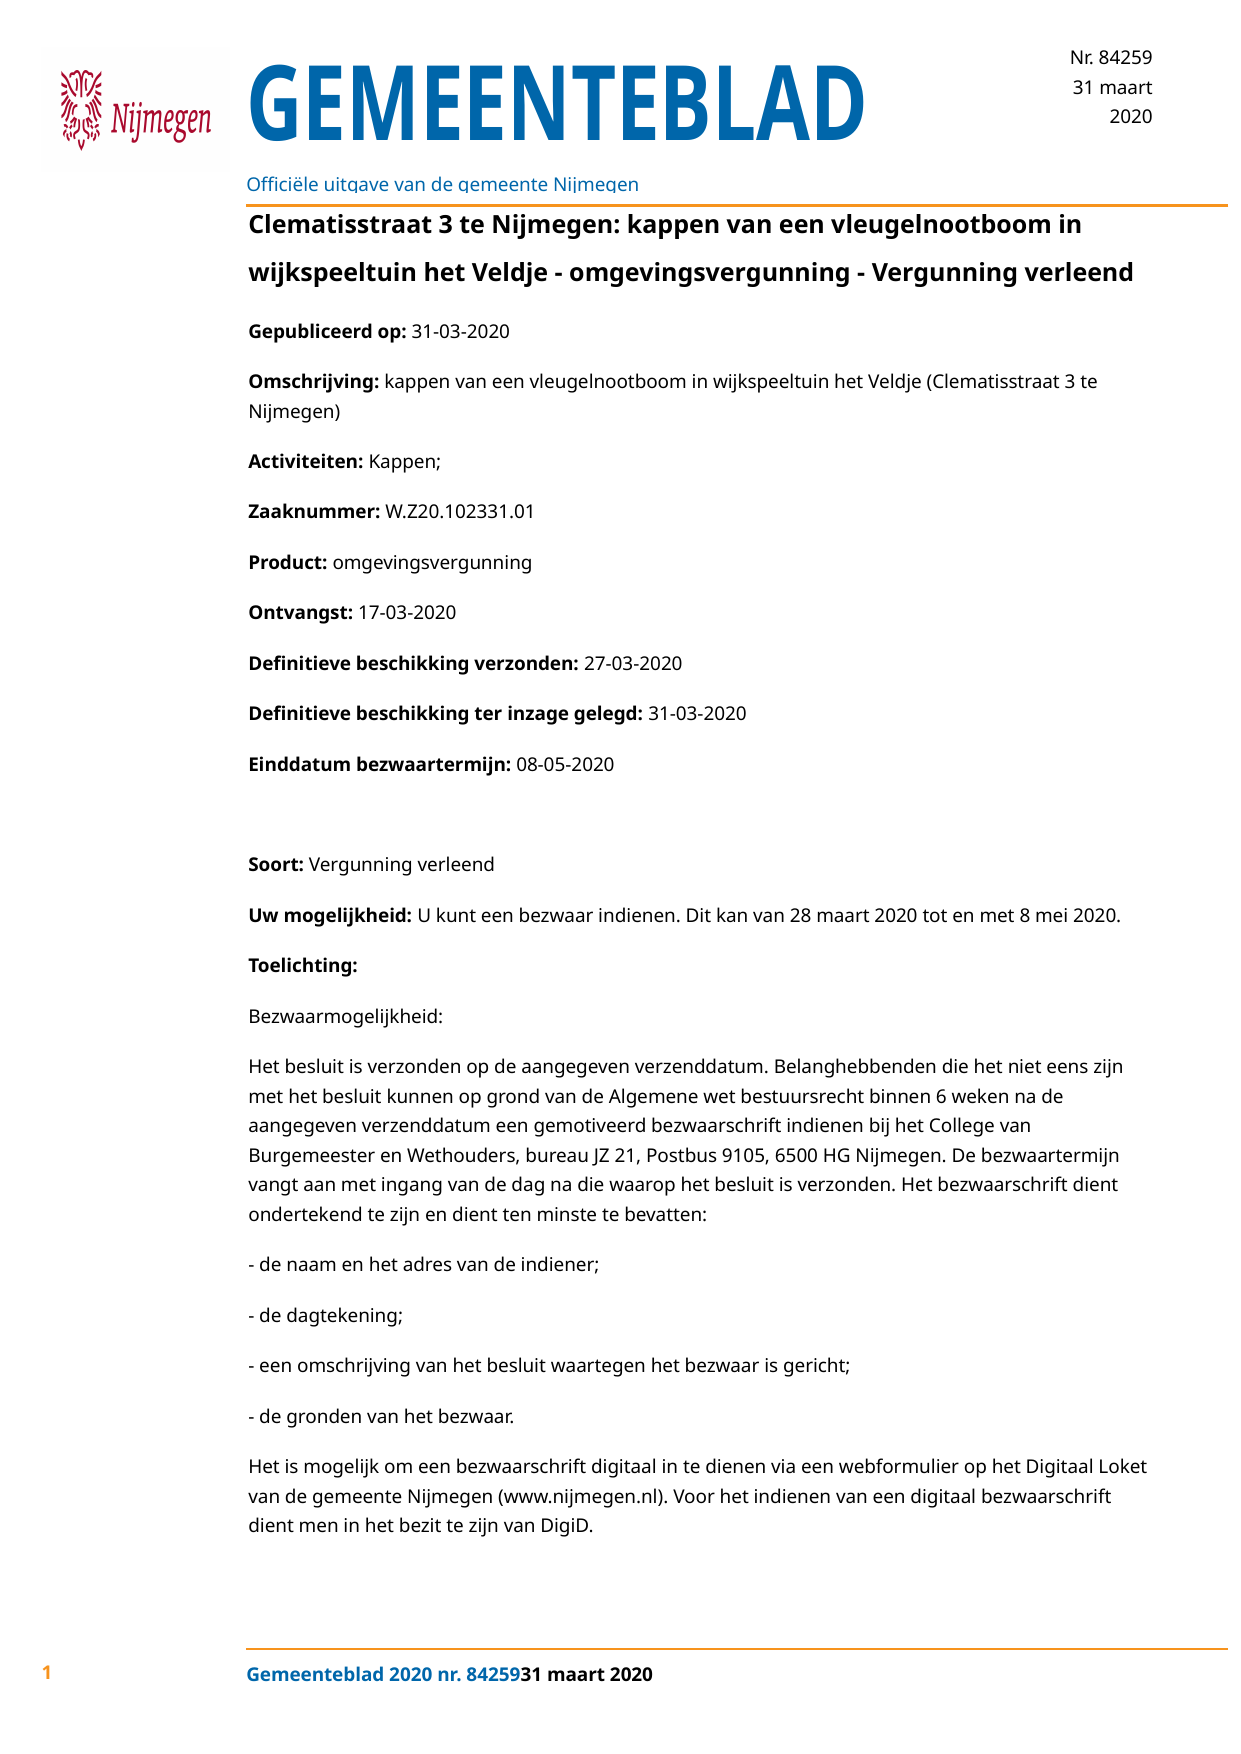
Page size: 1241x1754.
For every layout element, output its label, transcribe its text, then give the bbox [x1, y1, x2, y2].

text Activiteiten: Kappen; [248, 448, 1152, 474]
text Zaaknummer: W.Z20.102331.01 [248, 499, 1152, 524]
text Definitieve beschikking verzonden: 27-03-2020 [248, 650, 1152, 676]
text Het besluit is verzonden op de aangegeven verzenddatum. Belanghebbenden die het niet eens zijn met het besluit kunnen op grond van de Algemene wet bestuursrecht binnen 6 weken na de aangegeven verzenddatum een gemotiveerd bezwaarschrift indienen bij het College van Burgemeester en Wethouders, bureau JZ 21, Postbus 9105, 6500 HG Nijmegen. De bezwaartermijn vangt aan met ingang van de dag na die waarop het besluit is verzonden. Het bezwaarschrift dient ondertekend te zijn en dient ten minste te bevatten: [248, 1053, 1152, 1227]
text Bezwaarmogelijkheid: [248, 1003, 1152, 1029]
text Clematisstraat 3 te Nijmegen: kappen van een vleugelnootboom in wijkspeeltuin het Veldje - omgevingsvergunning - Vergunning verleend [248, 207, 1152, 288]
picture [41, 47, 231, 172]
text - de dagtekening; [248, 1302, 1152, 1328]
text Soort: Vergunning verleend [248, 852, 1152, 877]
text Einddatum bezwaartermijn: 08-05-2020 [248, 751, 1152, 777]
text Ontvangst: 17-03-2020 [248, 599, 1152, 625]
text - de naam en het adres van de indiener; [248, 1252, 1152, 1277]
text Gepubliceerd op: 31-03-2020 [248, 318, 1152, 344]
text - een omschrijving van het besluit waartegen het bezwaar is gericht; [248, 1352, 1152, 1378]
text Uw mogelijkheid: U kunt een bezwaar indienen. Dit kan van 28 maart 2020 tot en met 8 mei 2020. [248, 902, 1152, 928]
text - de gronden van het bezwaar. [248, 1403, 1152, 1429]
text Toelichting: [248, 952, 1152, 978]
text Omschrijving: kappen van een vleugelnootboom in wijkspeeltuin het Veldje (Clematisstraat 3 te Nijmegen) [248, 368, 1152, 424]
text Definitieve beschikking ter inzage gelegd: 31-03-2020 [248, 700, 1152, 726]
text Het is mogelijk om een bezwaarschrift digitaal in te dienen via een webformulier op het Digitaal Loket van de gemeente Nijmegen (www.nijmegen.nl). Voor het indienen van een digitaal bezwaarschrift dient men in het bezit te zijn van DigiD. [248, 1453, 1152, 1538]
text Product: omgevingsvergunning [248, 549, 1152, 575]
